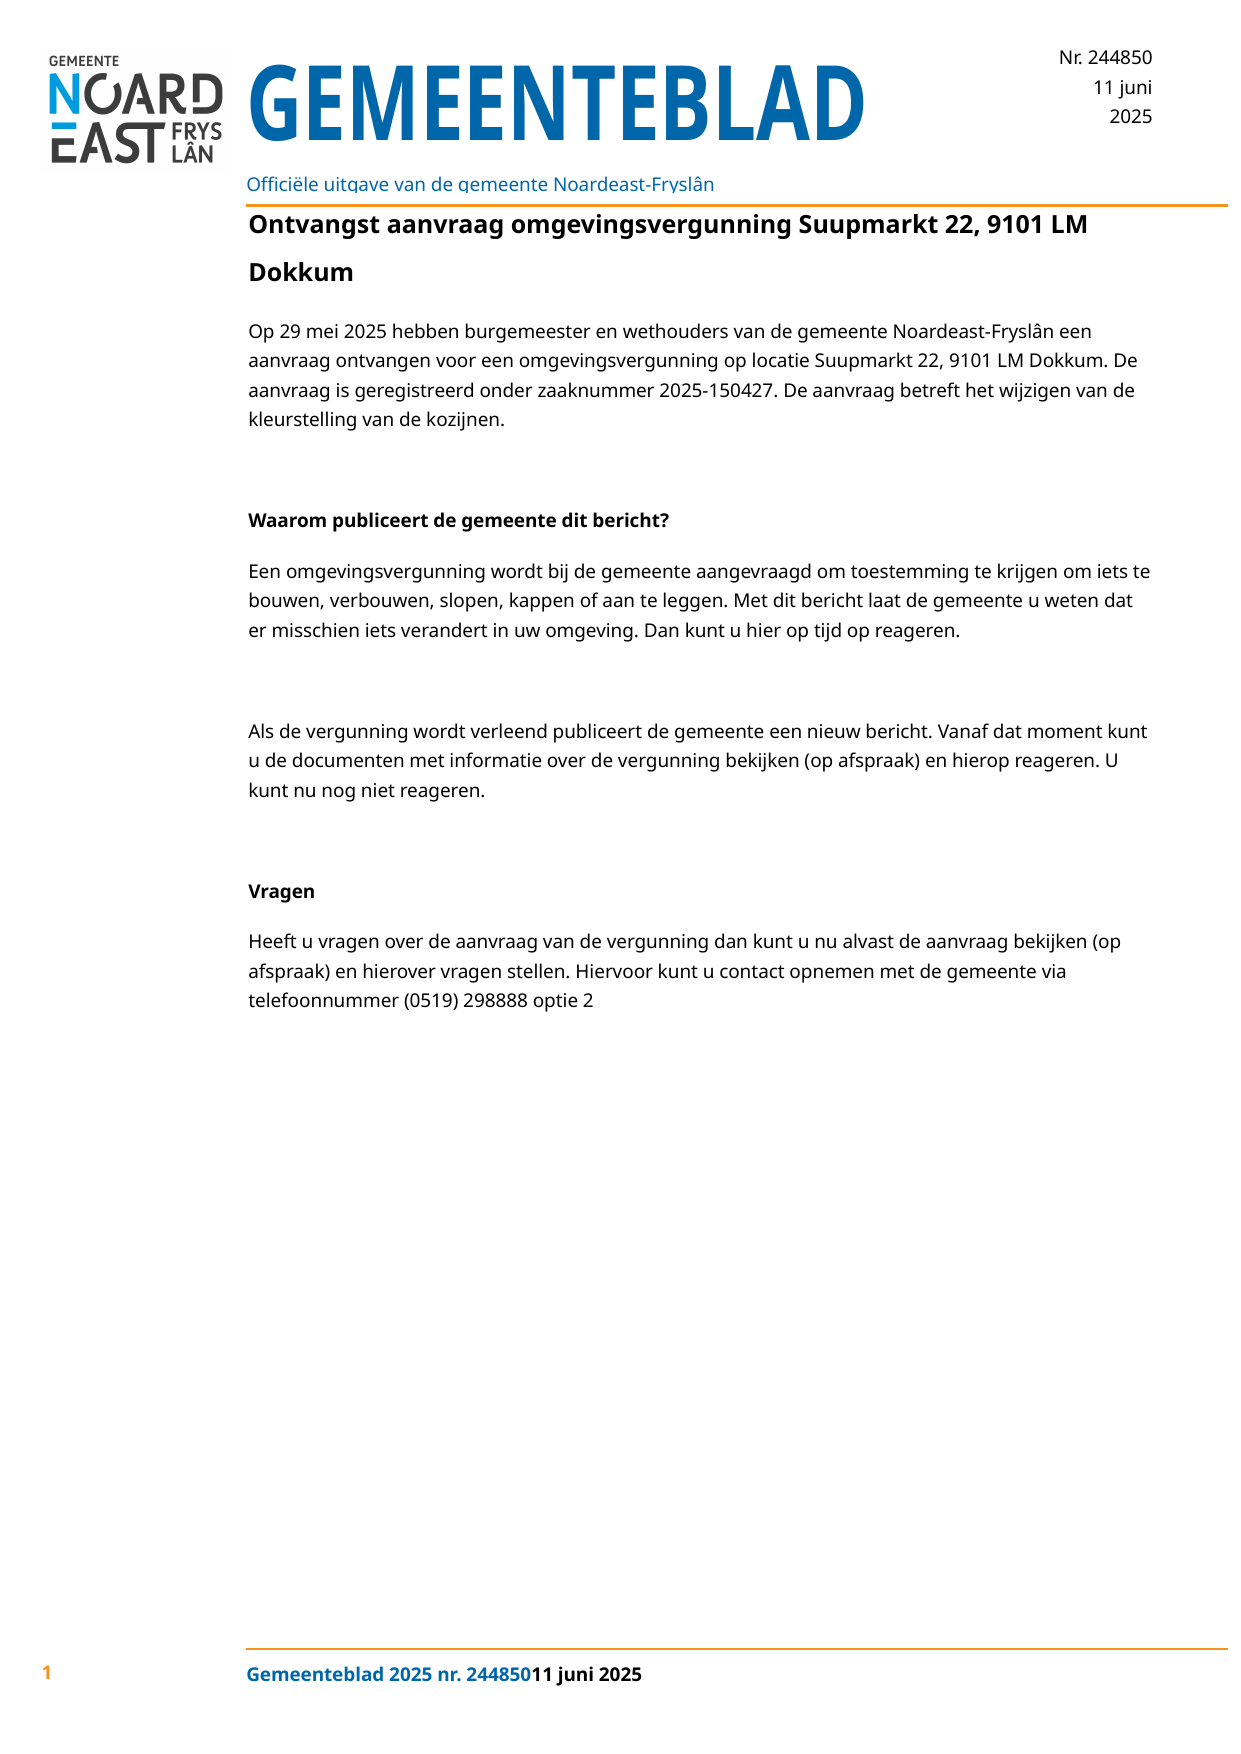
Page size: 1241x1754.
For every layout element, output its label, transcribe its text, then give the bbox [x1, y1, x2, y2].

text Op 29 mei 2025 hebben burgemeester en wethouders van de gemeente Noardeast-Fryslân een aanvraag ontvangen voor een omgevingsvergunning op locatie Suupmarkt 22, 9101 LM Dokkum. De aanvraag is geregistreerd onder zaaknummer 2025-150427. De aanvraag betreft het wijzigen van de kleurstelling van de kozijnen. [248, 318, 1152, 432]
text Heeft u vragen over de aanvraag van de vergunning dan kunt u nu alvast de aanvraag bekijken (op afspraak) en hierover vragen stellen. Hiervoor kunt u contact opnemen met de gemeente via telefoonnummer (0519) 298888 optie 2 [248, 928, 1152, 1013]
text Als de vergunning wordt verleend publiceert de gemeente een nieuw bericht. Vanaf dat moment kunt u de documenten met informatie over de vergunning bekijken (op afspraak) en hierop reageren. U kunt nu nog niet reageren. [248, 718, 1152, 803]
text Waarom publiceert de gemeente dit bericht? [248, 507, 1152, 533]
text Ontvangst aanvraag omgevingsvergunning Suupmarkt 22, 9101 LM Dokkum [248, 207, 1152, 288]
text Vragen [248, 878, 1152, 904]
picture [41, 47, 231, 172]
text Een omgevingsvergunning wordt bij de gemeente aangevraagd om toestemming te krijgen om iets te bouwen, verbouwen, slopen, kappen of aan te leggen. Met dit bericht laat de gemeente u weten dat er misschien iets verandert in uw omgeving. Dan kunt u hier op tijd op reageren. [248, 558, 1152, 643]
